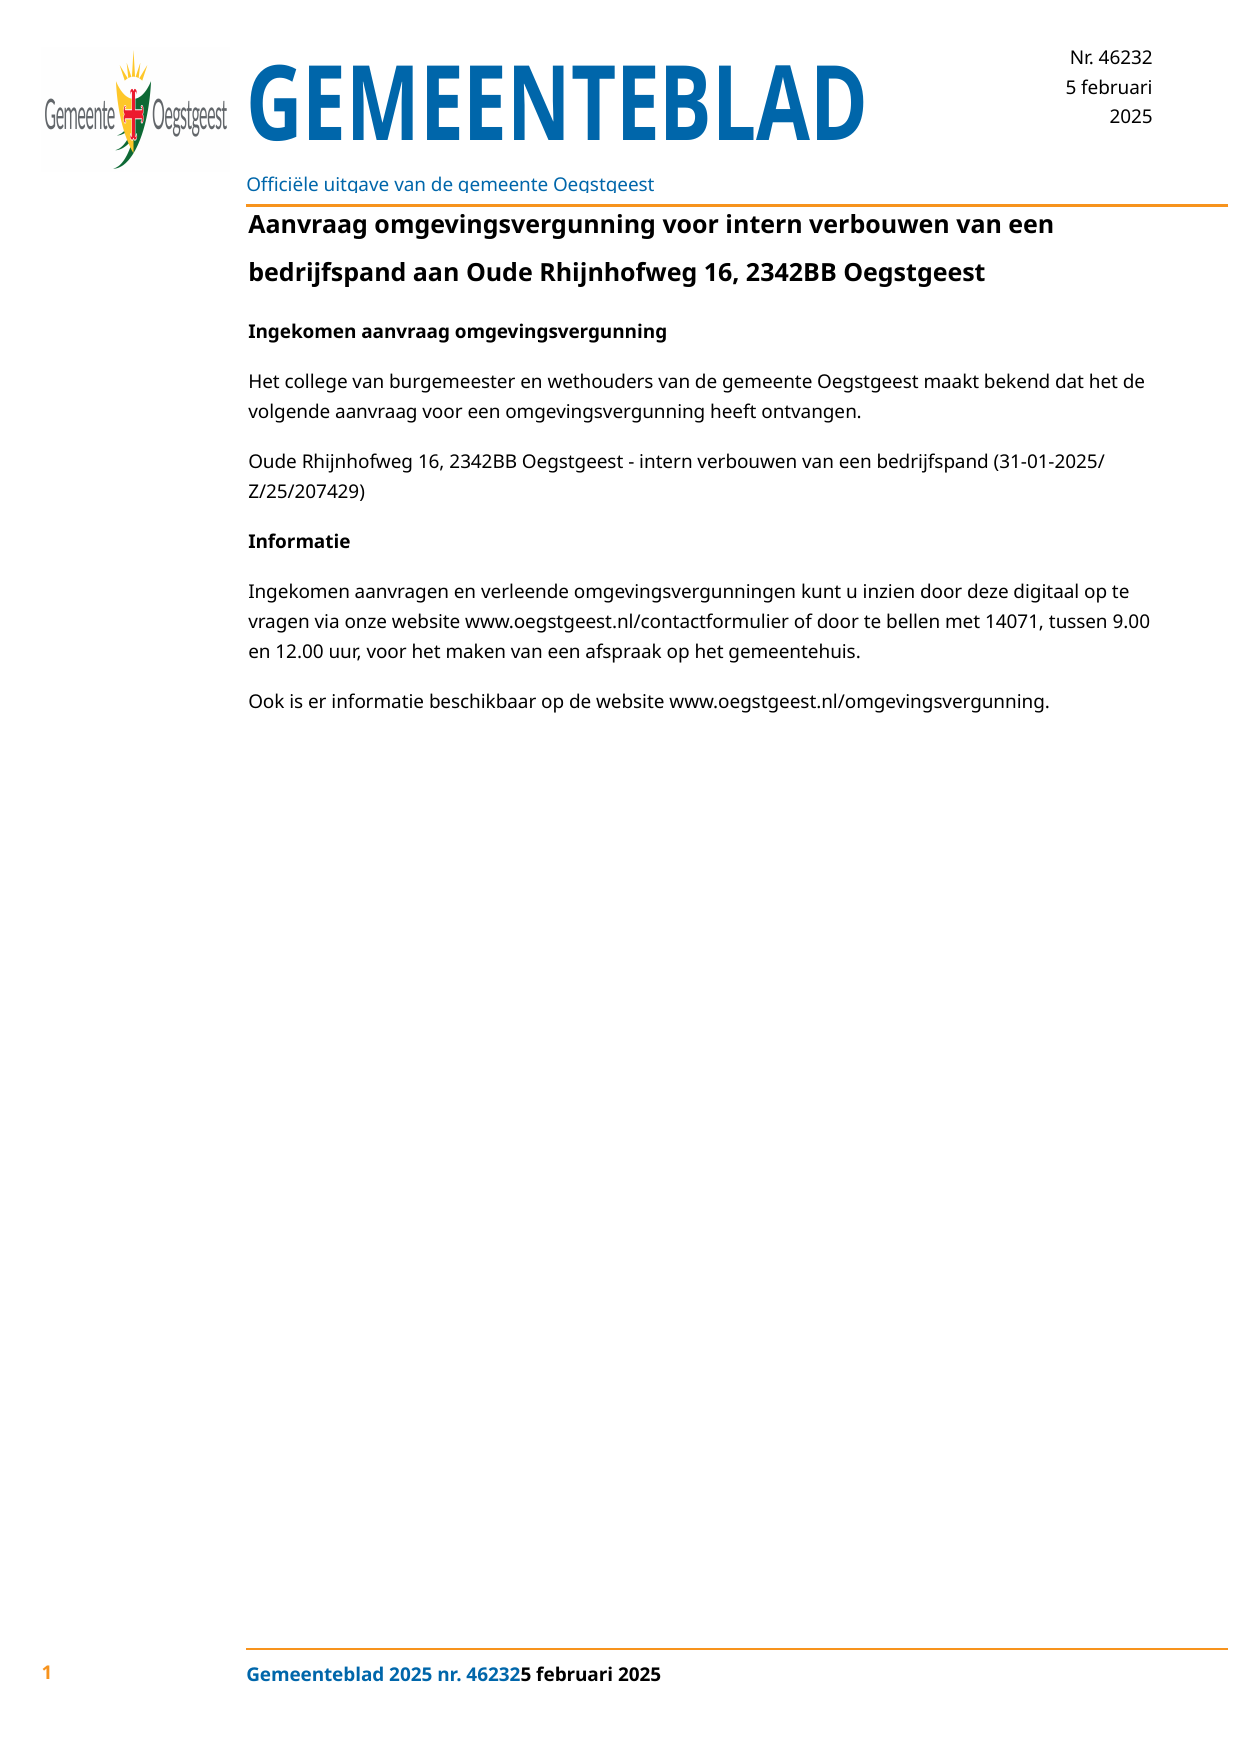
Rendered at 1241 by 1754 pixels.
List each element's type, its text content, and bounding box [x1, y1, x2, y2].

text Informatie [248, 528, 1152, 554]
picture [41, 47, 231, 172]
text Het college van burgemeester en wethouders van de gemeente Oegstgeest maakt bekend dat het de volgende aanvraag voor een omgevingsvergunning heeft ontvangen. [248, 368, 1152, 424]
text Ingekomen aanvragen en verleende omgevingsvergunningen kunt u inzien door deze digitaal op te vragen via onze website www.oegstgeest.nl/contactformulier of door te bellen met 14071, tussen 9.00 en 12.00 uur, voor het maken van een afspraak op het gemeentehuis. [248, 579, 1152, 664]
text Ook is er informatie beschikbaar op de website www.oegstgeest.nl/omgevingsvergunning. [248, 688, 1152, 714]
text Aanvraag omgevingsvergunning voor intern verbouwen van een bedrijfspand aan Oude Rhijnhofweg 16, 2342BB Oegstgeest [248, 207, 1152, 288]
text Ingekomen aanvraag omgevingsvergunning [248, 318, 1152, 344]
text Oude Rhijnhofweg 16, 2342BB Oegstgeest - intern verbouwen van een bedrijfspand (31-01-2025/ Z/25/207429) [248, 448, 1152, 504]
